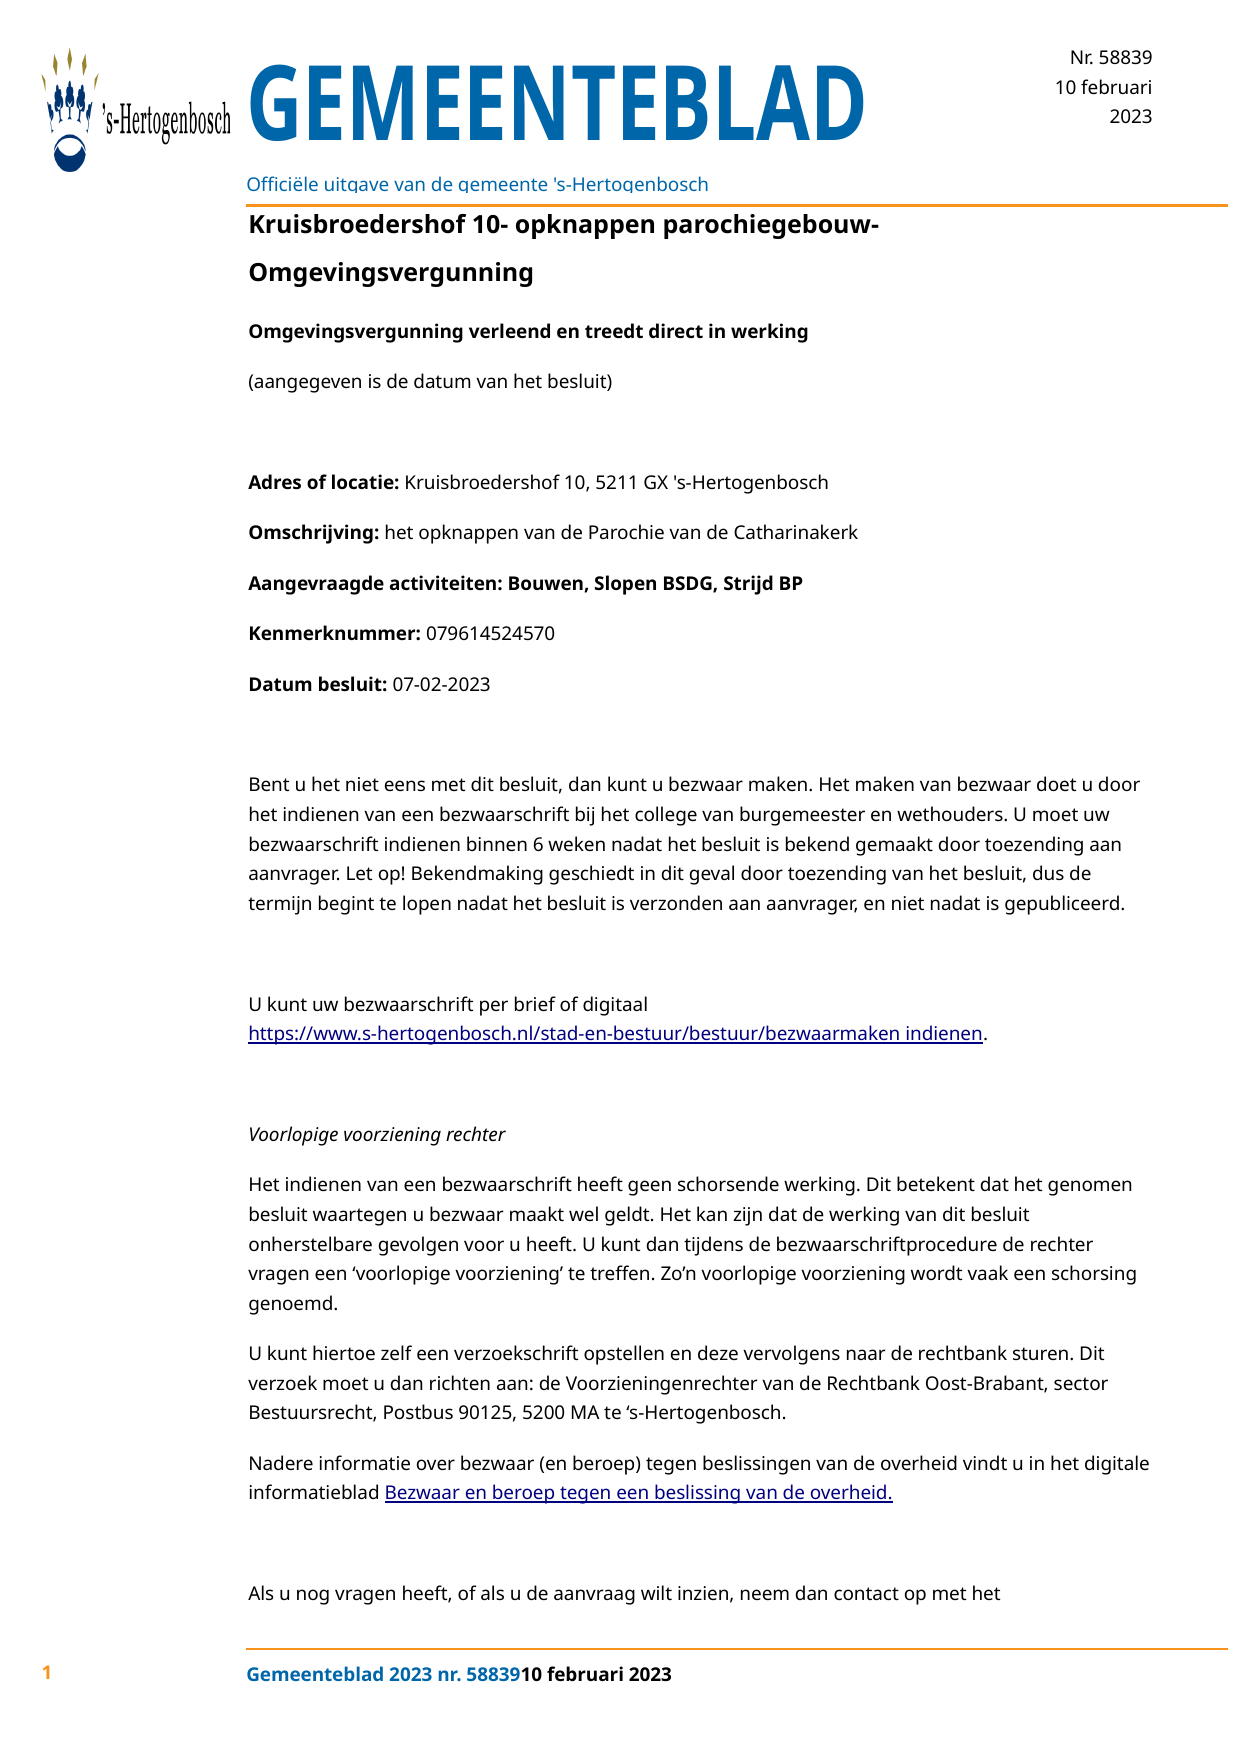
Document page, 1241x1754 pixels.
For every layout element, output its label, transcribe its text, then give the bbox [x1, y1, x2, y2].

text Omgevingsvergunning verleend en treedt direct in werking [248, 318, 1152, 344]
text Voorlopige voorziening rechter [248, 1121, 1152, 1147]
text Kruisbroedershof 10- opknappen parochiegebouw- Omgevingsvergunning [248, 207, 1152, 288]
text Kenmerknummer: 079614524570 [248, 620, 1152, 646]
text Datum besluit: 07-02-2023 [248, 671, 1152, 697]
picture [41, 47, 231, 172]
text Als u nog vragen heeft, of als u de aanvraag wilt inzien, neem dan contact op met het [248, 1580, 1152, 1606]
text U kunt hiertoe zelf een verzoekschrift opstellen en deze vervolgens naar de rechtbank sturen. Dit verzoek moet u dan richten aan: de Voorzieningenrechter van de Rechtbank Oost-Brabant, sector Bestuursrecht, Postbus 90125, 5200 MA te ‘s-Hertogenbosch. [248, 1340, 1152, 1425]
text Omschrijving: het opknappen van de Parochie van de Catharinakerk [248, 519, 1152, 545]
text Adres of locatie: Kruisbroedershof 10, 5211 GX 's-Hertogenbosch [248, 469, 1152, 495]
text Nadere informatie over bezwaar (en beroep) tegen beslissingen van de overheid vindt u in het digitale informatieblad Bezwaar en beroep tegen een beslissing van de overheid. [248, 1450, 1152, 1505]
text U kunt uw bezwaarschrift per brief of digitaal https://www.s-hertogenbosch.nl/stad-en-bestuur/bestuur/bezwaarmaken indienen. [248, 991, 1152, 1046]
text Aangevraagde activiteiten: Bouwen, Slopen BSDG, Strijd BP [248, 570, 1152, 596]
text (aangegeven is de datum van het besluit) [248, 368, 1152, 394]
text Bent u het niet eens met dit besluit, dan kunt u bezwaar maken. Het maken van bezwaar doet u door het indienen van een bezwaarschrift bij het college van burgemeester en wethouders. U moet uw bezwaarschrift indienen binnen 6 weken nadat het besluit is bekend gemaakt door toezending aan aanvrager. Let op! Bekendmaking geschiedt in dit geval door toezending van het besluit, dus de termijn begint te lopen nadat het besluit is verzonden aan aanvrager, en niet nadat is gepubliceerd. [248, 772, 1152, 916]
text Het indienen van een bezwaarschrift heeft geen schorsende werking. Dit betekent dat het genomen besluit waartegen u bezwaar maakt wel geldt. Het kan zijn dat de werking van dit besluit onherstelbare gevolgen voor u heeft. U kunt dan tijdens de bezwaarschriftprocedure de rechter vragen een ‘voorlopige voorziening’ te treffen. Zo’n voorlopige voorziening wordt vaak een schorsing genoemd. [248, 1172, 1152, 1316]
